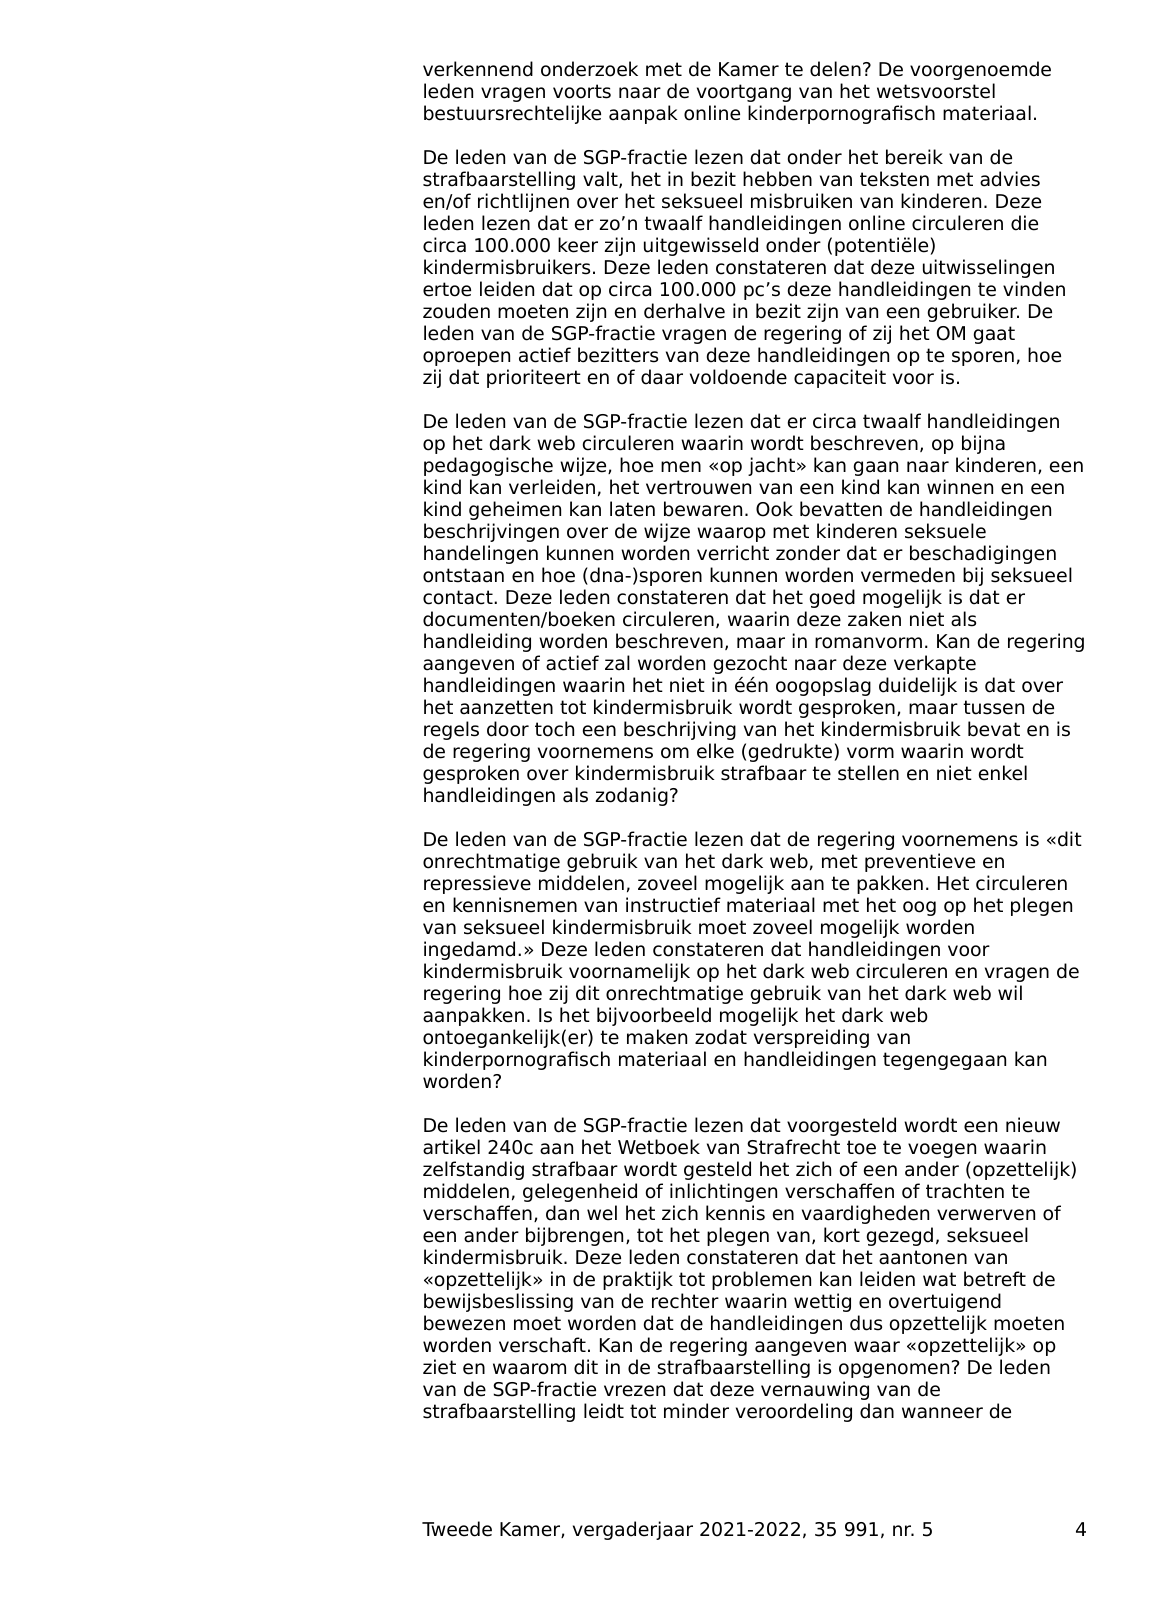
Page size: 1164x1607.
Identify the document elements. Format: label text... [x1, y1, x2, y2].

text De leden van de SGP-fractie lezen dat onder het bereik van de strafbaarstelling valt, het in bezit hebben van teksten met advies en/of richtlijnen over het seksueel misbruiken van kinderen. Deze leden lezen dat er zo’n twaalf handleidingen online circuleren die circa 100.000 keer zijn uitgewisseld onder (potentiële) kindermisbruikers. Deze leden constateren dat deze uitwisselingen ertoe leiden dat op circa 100.000 pc’s deze handleidingen te vinden zouden moeten zijn en derhalve in bezit zijn van een gebruiker. De leden van de SGP-fractie vragen de regering of zij het OM gaat oproepen actief bezitters van deze handleidingen op te sporen, hoe zij dat prioriteert en of daar voldoende capaciteit voor is. [422, 147, 1087, 389]
text verkennend onderzoek met de Kamer te delen? De voorgenoemde leden vragen voorts naar de voortgang van het wetsvoorstel bestuursrechtelijke aanpak online kinderpornografisch materiaal. [422, 59, 1087, 125]
text De leden van de SGP-fractie lezen dat voorgesteld wordt een nieuw artikel 240c aan het Wetboek van Strafrecht toe te voegen waarin zelfstandig strafbaar wordt gesteld het zich of een ander (opzettelijk) middelen, gelegenheid of inlichtingen verschaffen of trachten te verschaffen, dan wel het zich kennis en vaardigheden verwerven of een ander bijbrengen, tot het plegen van, kort gezegd, seksueel kindermisbruik. Deze leden constateren dat het aantonen van «opzettelijk» in de praktijk tot problemen kan leiden wat betreft de bewijsbeslissing van de rechter waarin wettig en overtuigend bewezen moet worden dat de handleidingen dus opzettelijk moeten worden verschaft. Kan de regering aangeven waar «opzettelijk» op ziet en waarom dit in de strafbaarstelling is opgenomen? De leden van de SGP-fractie vrezen dat deze vernauwing van de strafbaarstelling leidt tot minder veroordeling dan wanneer de [422, 1115, 1087, 1423]
text De leden van de SGP-fractie lezen dat er circa twaalf handleidingen op het dark web circuleren waarin wordt beschreven, op bijna pedagogische wijze, hoe men «op jacht» kan gaan naar kinderen, een kind kan verleiden, het vertrouwen van een kind kan winnen en een kind geheimen kan laten bewaren. Ook bevatten de handleidingen beschrijvingen over de wijze waarop met kinderen seksuele handelingen kunnen worden verricht zonder dat er beschadigingen ontstaan en hoe (dna-)sporen kunnen worden vermeden bij seksueel contact. Deze leden constateren dat het goed mogelijk is dat er documenten/boeken circuleren, waarin deze zaken niet als handleiding worden beschreven, maar in romanvorm. Kan de regering aangeven of actief zal worden gezocht naar deze verkapte handleidingen waarin het niet in één oogopslag duidelijk is dat over het aanzetten tot kindermisbruik wordt gesproken, maar tussen de regels door toch een beschrijving van het kindermisbruik bevat en is de regering voornemens om elke (gedrukte) vorm waarin wordt gesproken over kindermisbruik strafbaar te stellen en niet enkel handleidingen als zodanig? [422, 411, 1087, 807]
text De leden van de SGP-fractie lezen dat de regering voornemens is «dit onrechtmatige gebruik van het dark web, met preventieve en repressieve middelen, zoveel mogelijk aan te pakken. Het circuleren en kennisnemen van instructief materiaal met het oog op het plegen van seksueel kindermisbruik moet zoveel mogelijk worden ingedamd.» Deze leden constateren dat handleidingen voor kindermisbruik voornamelijk op het dark web circuleren en vragen de regering hoe zij dit onrechtmatige gebruik van het dark web wil aanpakken. Is het bijvoorbeeld mogelijk het dark web ontoegankelijk(er) te maken zodat verspreiding van kinderpornografisch materiaal en handleidingen tegengegaan kan worden? [422, 829, 1087, 1093]
